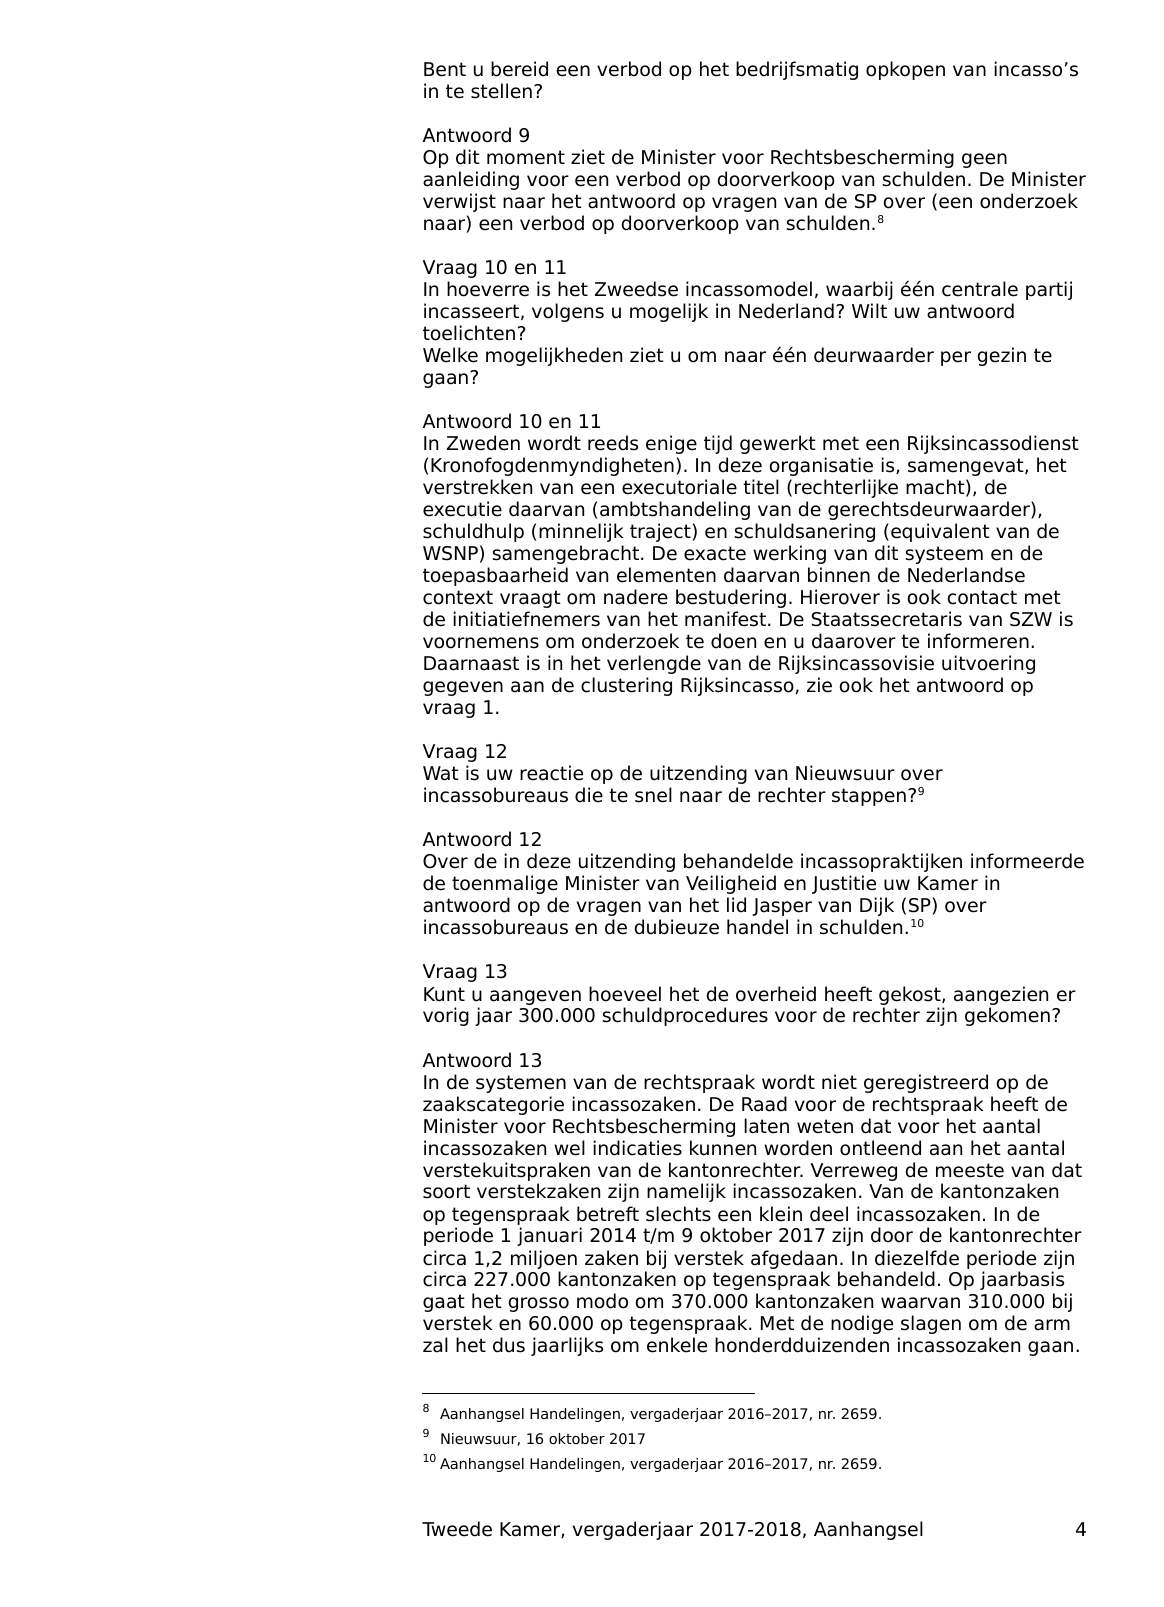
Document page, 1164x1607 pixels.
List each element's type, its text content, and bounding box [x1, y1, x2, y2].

text In Zweden wordt reeds enige tijd gewerkt met een Rijksincassodienst (Kronofogdenmyndigheten). In deze organisatie is, samengevat, het verstrekken van een executoriale titel (rechterlijke macht), de executie daarvan (ambtshandeling van de gerechtsdeurwaarder), schuldhulp (minnelijk traject) en schuldsanering (equivalent van de WSNP) samengebracht. De exacte werking van dit systeem en de toepasbaarheid van elementen daarvan binnen de Nederlandse context vraagt om nadere bestudering. Hierover is ook contact met de initiatiefnemers van het manifest. De Staatssecretaris van SZW is voornemens om onderzoek te doen en u daarover te informeren. Daarnaast is in het verlengde van de Rijksincassovisie uitvoering gegeven aan de clustering Rijksincasso, zie ook het antwoord op vraag 1. [422, 433, 1087, 719]
text Antwoord 9 [422, 125, 1087, 147]
text Op dit moment ziet de Minister voor Rechtsbescherming geen aanleiding voor een verbod op doorverkoop van schulden. De Minister verwijst naar het antwoord op vragen van de SP over (een onderzoek naar) een verbod op doorverkoop van schulden. [422, 147, 1087, 235]
text Bent u bereid een verbod op het bedrijfsmatig opkopen van incasso’s in te stellen? [422, 59, 1087, 103]
text Over de in deze uitzending behandelde incassopraktijken informeerde de toenmalige Minister van Veiligheid en Justitie uw Kamer in antwoord op de vragen van het lid Jasper van Dijk (SP) over incassobureaus en de dubieuze handel in schulden. [422, 851, 1087, 939]
text Antwoord 12 [422, 829, 1087, 851]
text Aanhangsel Handelingen, vergaderjaar 2016–2017, nr. 2659. [422, 1402, 1087, 1424]
text In de systemen van de rechtspraak wordt niet geregistreerd op de zaakscategorie incassozaken. De Raad voor de rechtspraak heeft de Minister voor Rechtsbescherming laten weten dat voor het aantal incassozaken wel indicaties kunnen worden ontleend aan het aantal verstekuitspraken van de kantonrechter. Verreweg de meeste van dat soort verstekzaken zijn namelijk incassozaken. Van de kantonzaken op tegenspraak betreft slechts een klein deel incassozaken. In de periode 1 januari 2014 t/m 9 oktober 2017 zijn door de kantonrechter circa 1,2 miljoen zaken bij verstek afgedaan. In diezelfde periode zijn circa 227.000 kantonzaken op tegenspraak behandeld. Op jaarbasis gaat het grosso modo om 370.000 kantonzaken waarvan 310.000 bij verstek en 60.000 op tegenspraak. Met de nodige slagen om de arm zal het dus jaarlijks om enkele honderdduizenden incassozaken gaan. [422, 1072, 1087, 1357]
text Aanhangsel Handelingen, vergaderjaar 2016–2017, nr. 2659. [422, 1452, 1087, 1474]
text Welke mogelijkheden ziet u om naar één deurwaarder per gezin te gaan? [422, 345, 1087, 389]
text Nieuwsuur, 16 oktober 2017 [422, 1427, 1087, 1449]
text Antwoord 10 en 11 [422, 411, 1087, 433]
text In hoeverre is het Zweedse incassomodel, waarbij één centrale partij incasseert, volgens u mogelijk in Nederland? Wilt uw antwoord toelichten? [422, 279, 1087, 345]
text Vraag 13 [422, 961, 1087, 983]
text Vraag 12 [422, 741, 1087, 763]
text Wat is uw reactie op de uitzending van Nieuwsuur over incassobureaus die te snel naar de rechter stappen? [422, 763, 1087, 807]
text Vraag 10 en 11 [422, 257, 1087, 279]
text Antwoord 13 [422, 1049, 1087, 1072]
text Kunt u aangeven hoeveel het de overheid heeft gekost, aangezien er vorig jaar 300.000 schuldprocedures voor de rechter zijn gekomen? [422, 983, 1087, 1027]
